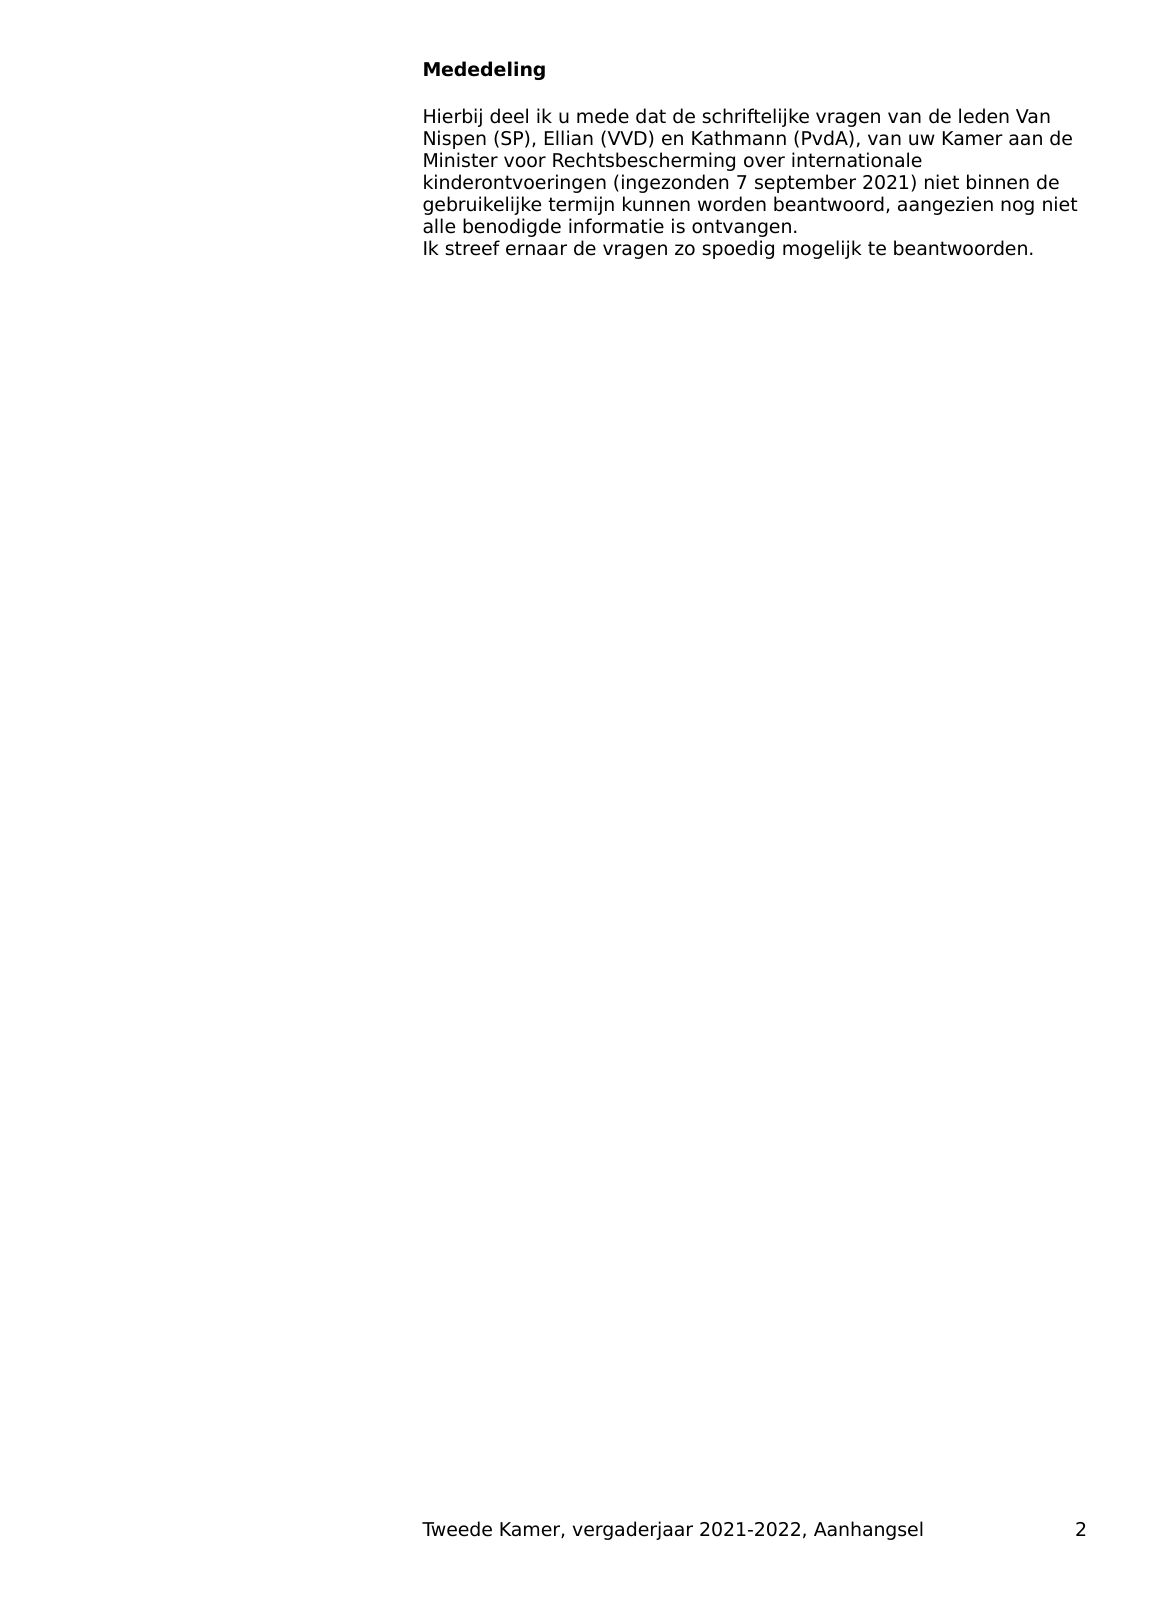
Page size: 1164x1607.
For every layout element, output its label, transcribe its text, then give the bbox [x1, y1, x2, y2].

text Ik streef ernaar de vragen zo spoedig mogelijk te beantwoorden. [422, 238, 1087, 260]
text Hierbij deel ik u mede dat de schriftelijke vragen van de leden Van Nispen (SP), Ellian (VVD) en Kathmann (PvdA), van uw Kamer aan de Minister voor Rechtsbescherming over internationale kinderontvoeringen (ingezonden 7 september 2021) niet binnen de gebruikelijke termijn kunnen worden beantwoord, aangezien nog niet alle benodigde informatie is ontvangen. [422, 106, 1087, 238]
subtitle Mededeling [422, 59, 1087, 81]
